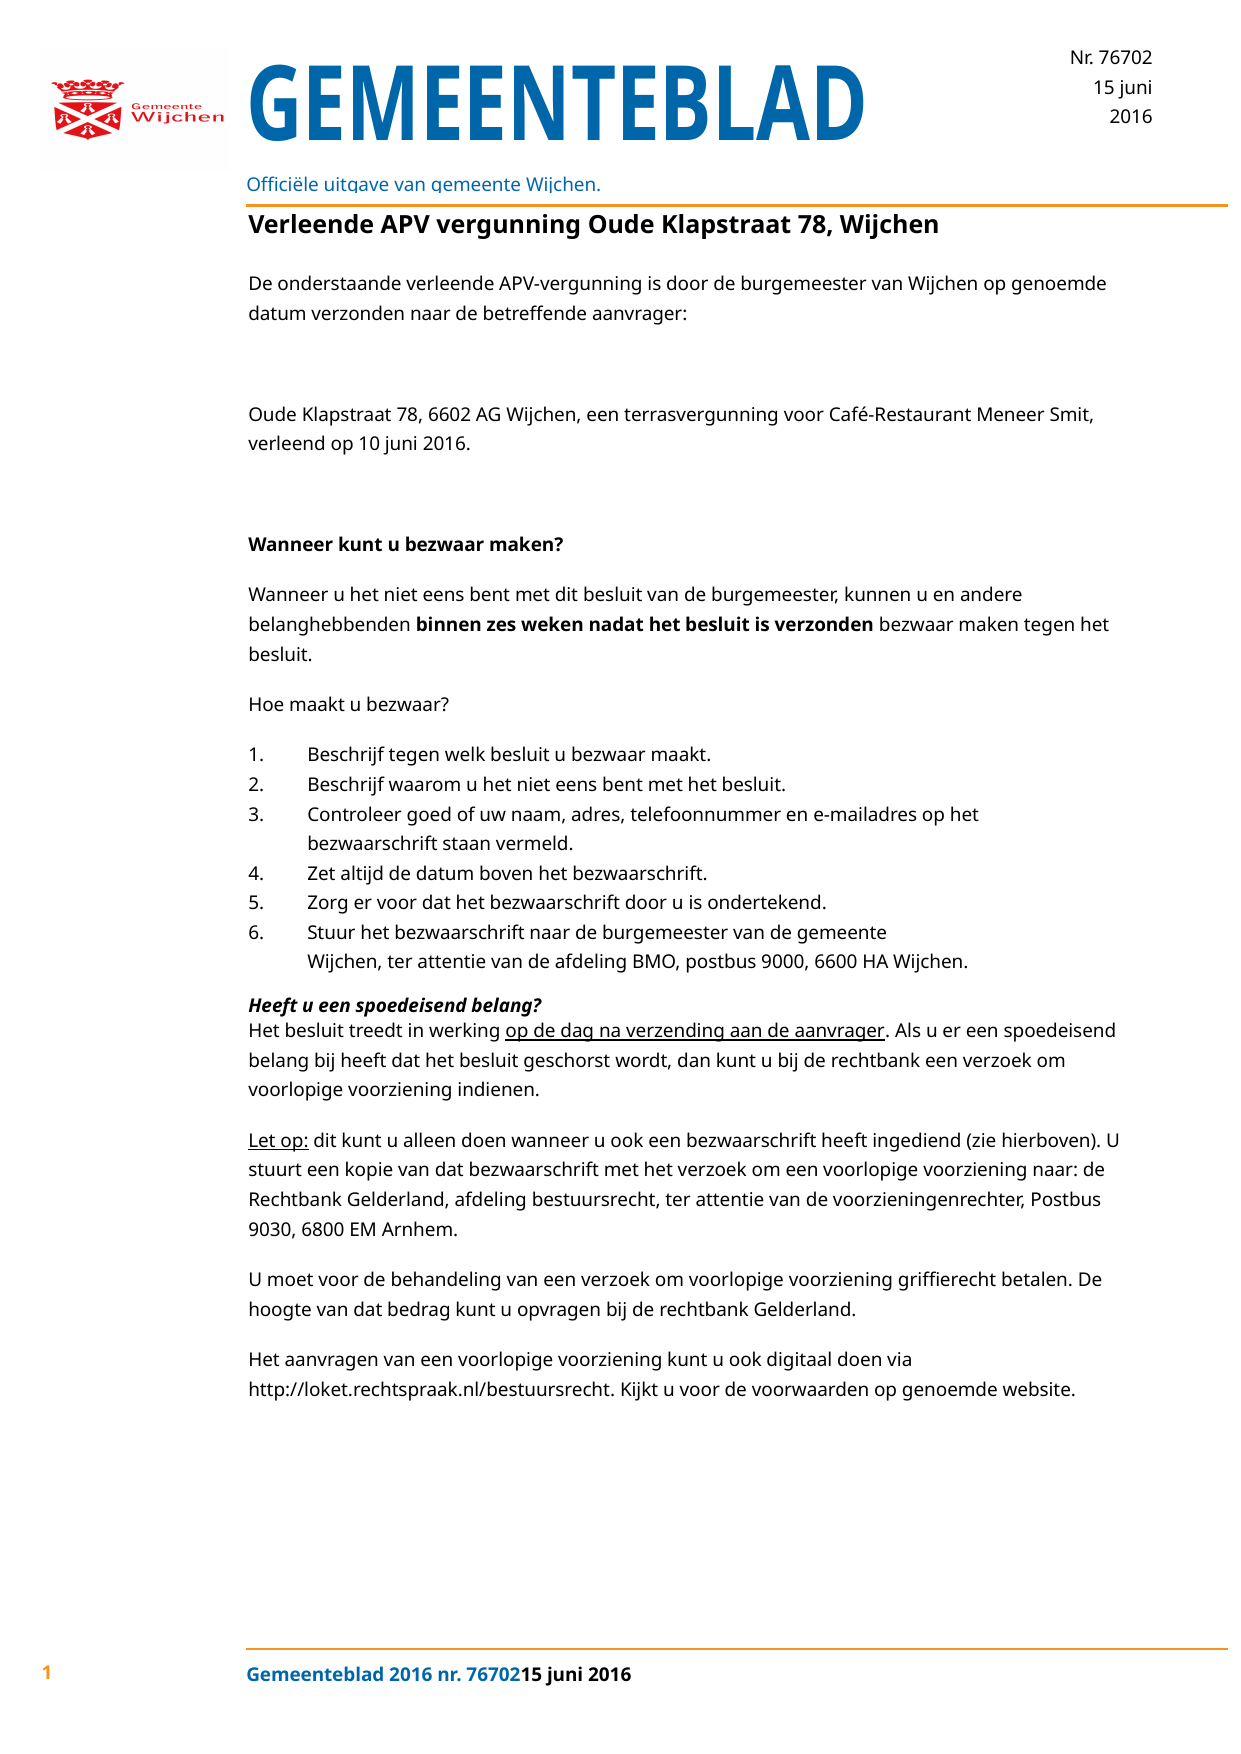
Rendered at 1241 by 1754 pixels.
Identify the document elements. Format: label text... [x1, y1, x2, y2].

list Zorg er voor dat het bezwaarschrift door u is ondertekend. [248, 889, 1152, 915]
text Wanneer kunt u bezwaar maken? [248, 531, 1152, 557]
text Verleende APV vergunning Oude Klapstraat 78, Wijchen [248, 207, 1152, 241]
list Wijchen, ter attentie van de afdeling BMO, postbus 9000, 6600 HA Wijchen. [248, 949, 1152, 974]
text Hoe maakt u bezwaar? [248, 691, 1152, 717]
text Het aanvragen van een voorlopige voorziening kunt u ook digitaal doen via http://loket.rechtspraak.nl/bestuursrecht. Kijkt u voor de voorwaarden op genoemde website. [248, 1346, 1152, 1402]
text Wanneer u het niet eens bent met dit besluit van de burgemeester, kunnen u en andere belanghebbenden binnen zes weken nadat het besluit is verzonden bezwaar maken tegen het besluit. [248, 582, 1152, 666]
list Zet altijd de datum boven het bezwaarschrift. [248, 860, 1152, 886]
text Oude Klapstraat 78, 6602 AG Wijchen, een terrasvergunning voor Café-Restaurant Meneer Smit, verleend op 10 juni 2016. [248, 401, 1152, 456]
list Controleer goed of uw naam, adres, telefoonnummer en e-mailadres op het [248, 801, 1152, 826]
picture [41, 47, 231, 172]
list Beschrijf tegen welk besluit u bezwaar maakt. [248, 742, 1152, 767]
list Stuur het bezwaarschrift naar de burgemeester van de gemeente [248, 919, 1152, 945]
text Heeft u een spoedeisend belang? [248, 992, 1152, 1017]
list Beschrijf waarom u het niet eens bent met het besluit. [248, 771, 1152, 797]
text Let op: dit kunt u alleen doen wanneer u ook een bezwaarschrift heeft ingediend (zie hierboven). U stuurt een kopie van dat bezwaarschrift met het verzoek om een voorlopige voorziening naar: de Rechtbank Gelderland, afdeling bestuursrecht, ter attentie van de voorzieningenrechter, Postbus 9030, 6800 EM Arnhem. [248, 1127, 1152, 1242]
text U moet voor de behandeling van een verzoek om voorlopige voorziening griffierecht betalen. De hoogte van dat bedrag kunt u opvragen bij de rechtbank Gelderland. [248, 1266, 1152, 1322]
text De onderstaande verleende APV-vergunning is door de burgemeester van Wijchen op genoemde datum verzonden naar de betreffende aanvrager: [248, 270, 1152, 326]
list bezwaarschrift staan vermeld. [248, 830, 1152, 856]
text Het besluit treedt in werking op de dag na verzending aan de aanvrager. Als u er een spoedeisend belang bij heeft dat het besluit geschorst wordt, dan kunt u bij de rechtbank een verzoek om voorlopige voorziening indienen. [248, 1017, 1152, 1102]
